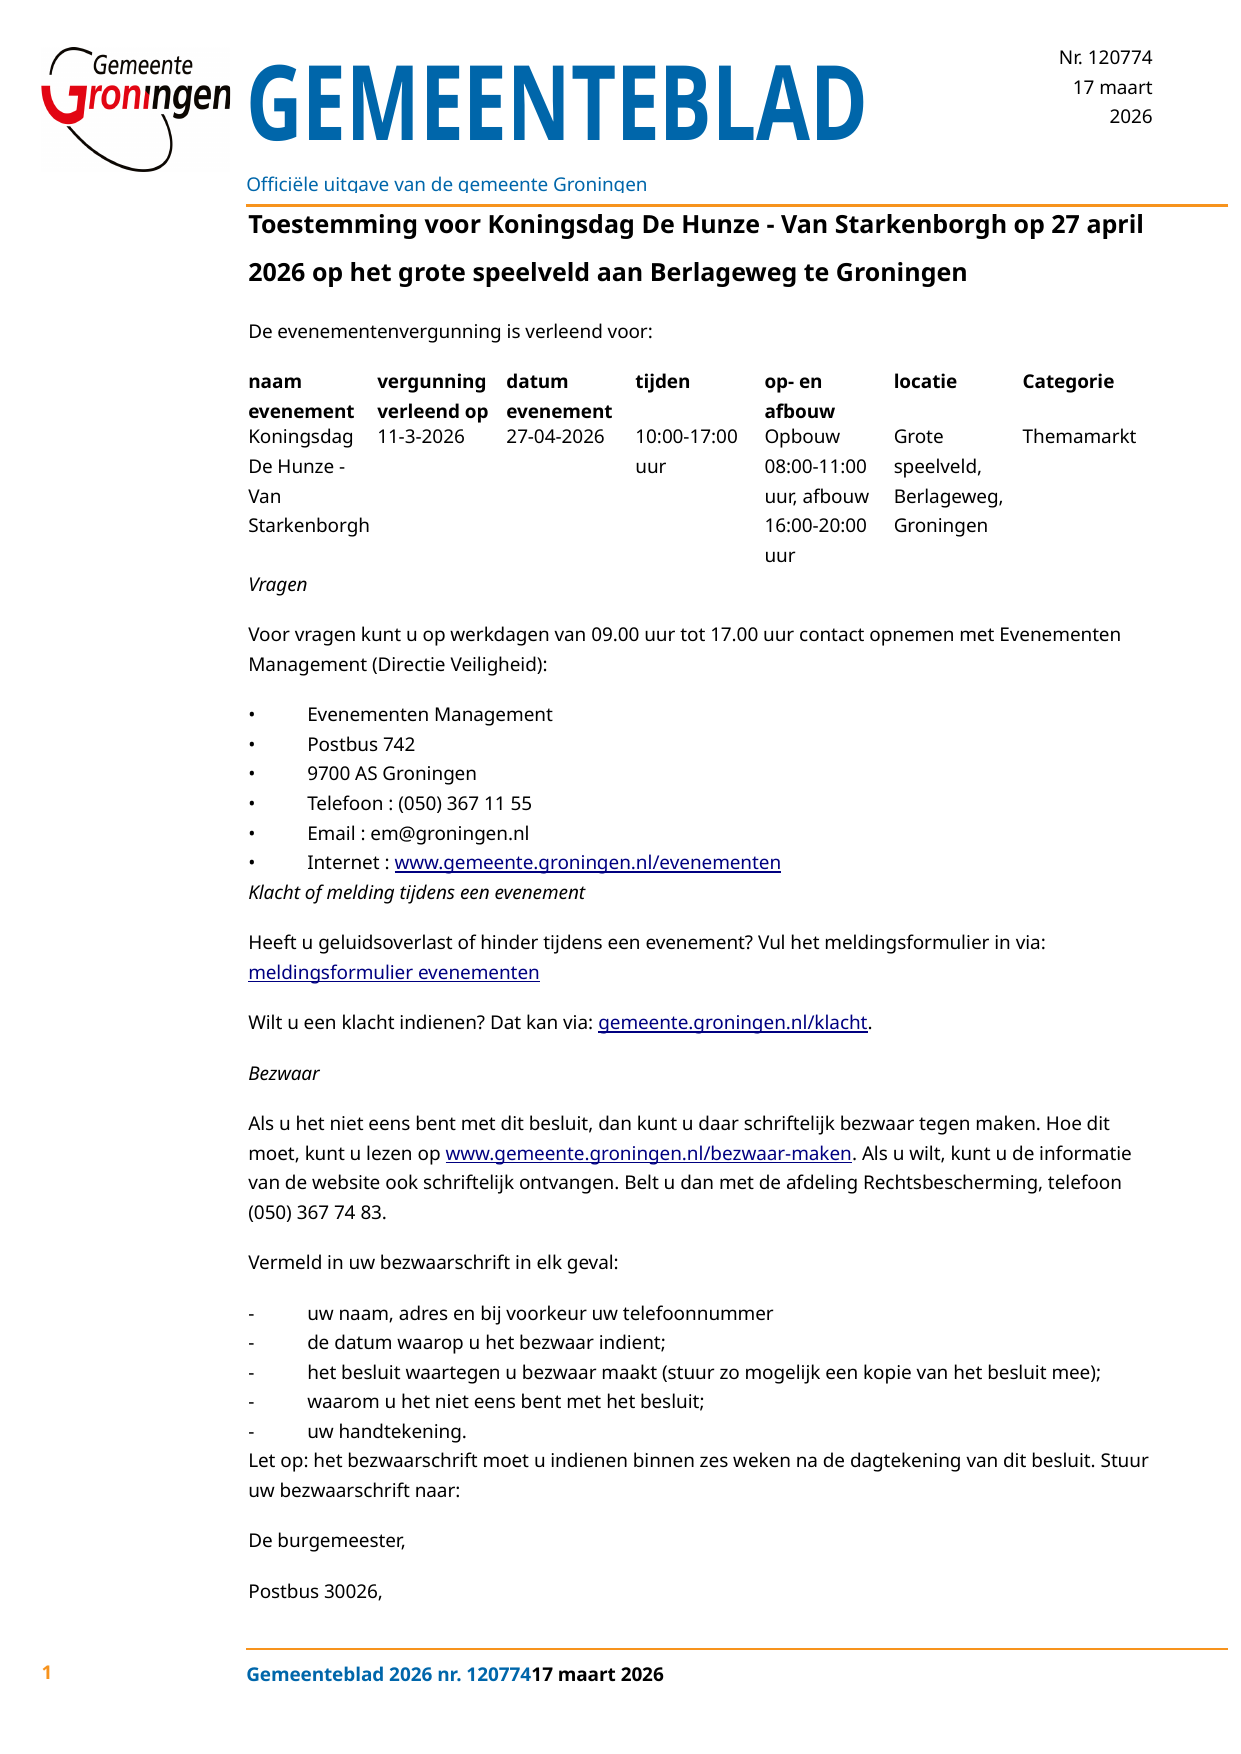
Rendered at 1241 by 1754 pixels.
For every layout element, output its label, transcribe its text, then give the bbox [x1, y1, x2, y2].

table_cell Themamarkt [1023, 424, 1152, 568]
list Internet : www.gemeente.groningen.nl/evenementen [248, 849, 1152, 875]
table_header naam evenement [248, 369, 377, 424]
list 9700 AS Groningen [248, 761, 1152, 786]
text Heeft u geluidsoverlast of hinder tijdens een evenement? Vul het meldingsformulier in via: meldingsformulier evenementen [248, 929, 1152, 985]
text Let op: het bezwaarschrift moet u indienen binnen zes weken na de dagtekening van dit besluit. Stuur uw bezwaarschrift naar: [248, 1448, 1152, 1503]
text De burgemeester, [248, 1528, 1152, 1553]
table_cell Opbouw 08:00-11:00 uur, afbouw 16:00-20:00 uur [764, 424, 893, 568]
table_cell 11-3-2026 [377, 424, 506, 568]
text Vermeld in uw bezwaarschrift in elk geval: [248, 1249, 1152, 1275]
list Telefoon : (050) 367 11 55 [248, 790, 1152, 816]
table_header vergunning verleend op [377, 369, 506, 424]
text Voor vragen kunt u op werkdagen van 09.00 uur tot 17.00 uur contact opnemen met Evenementen Management (Directie Veiligheid): [248, 621, 1152, 677]
list Postbus 742 [248, 731, 1152, 757]
table_header locatie [894, 369, 1022, 424]
list waarom u het niet eens bent met het besluit; [248, 1388, 1152, 1414]
text Klacht of melding tijdens een evenement [248, 879, 1152, 905]
table_cell Grote speelveld, Berlageweg, Groningen [894, 424, 1022, 568]
table_header datum evenement [506, 369, 635, 424]
list de datum waarop u het bezwaar indient; [248, 1329, 1152, 1355]
text Toestemming voor Koningsdag De Hunze - Van Starkenborgh op 27 april 2026 op het grote speelveld aan Berlageweg te Groningen [248, 207, 1152, 288]
table_cell 27-04-2026 [506, 424, 635, 568]
table_cell 10:00-17:00 uur [635, 424, 764, 568]
list uw handtekening. [248, 1418, 1152, 1444]
text Bezwaar [248, 1060, 1152, 1086]
table_cell Koningsdag De Hunze - Van Starkenborgh [248, 424, 377, 568]
table_header op- en afbouw [764, 369, 893, 424]
picture [41, 47, 231, 172]
list Evenementen Management [248, 701, 1152, 727]
list uw naam, adres en bij voorkeur uw telefoonnummer [248, 1300, 1152, 1326]
table_header Categorie [1023, 369, 1152, 424]
text Vragen [248, 571, 1152, 597]
table_header tijden [635, 369, 764, 424]
text De evenementenvergunning is verleend voor: [248, 318, 1152, 344]
list het besluit waartegen u bezwaar maakt (stuur zo mogelijk een kopie van het besluit mee); [248, 1359, 1152, 1385]
list Email : em@groningen.nl [248, 820, 1152, 846]
text Wilt u een klacht indienen? Dat kan via: gemeente.groningen.nl/klacht. [248, 1009, 1152, 1035]
text Als u het niet eens bent met dit besluit, dan kunt u daar schriftelijk bezwaar tegen maken. Hoe dit moet, kunt u lezen op www.gemeente.groningen.nl/bezwaar-maken. Als u wilt, kunt u de informatie van de website ook schriftelijk ontvangen. Belt u dan met de afdeling Rechtsbescherming, telefoon (050) 367 74 83. [248, 1110, 1152, 1225]
text Postbus 30026, [248, 1578, 1152, 1604]
